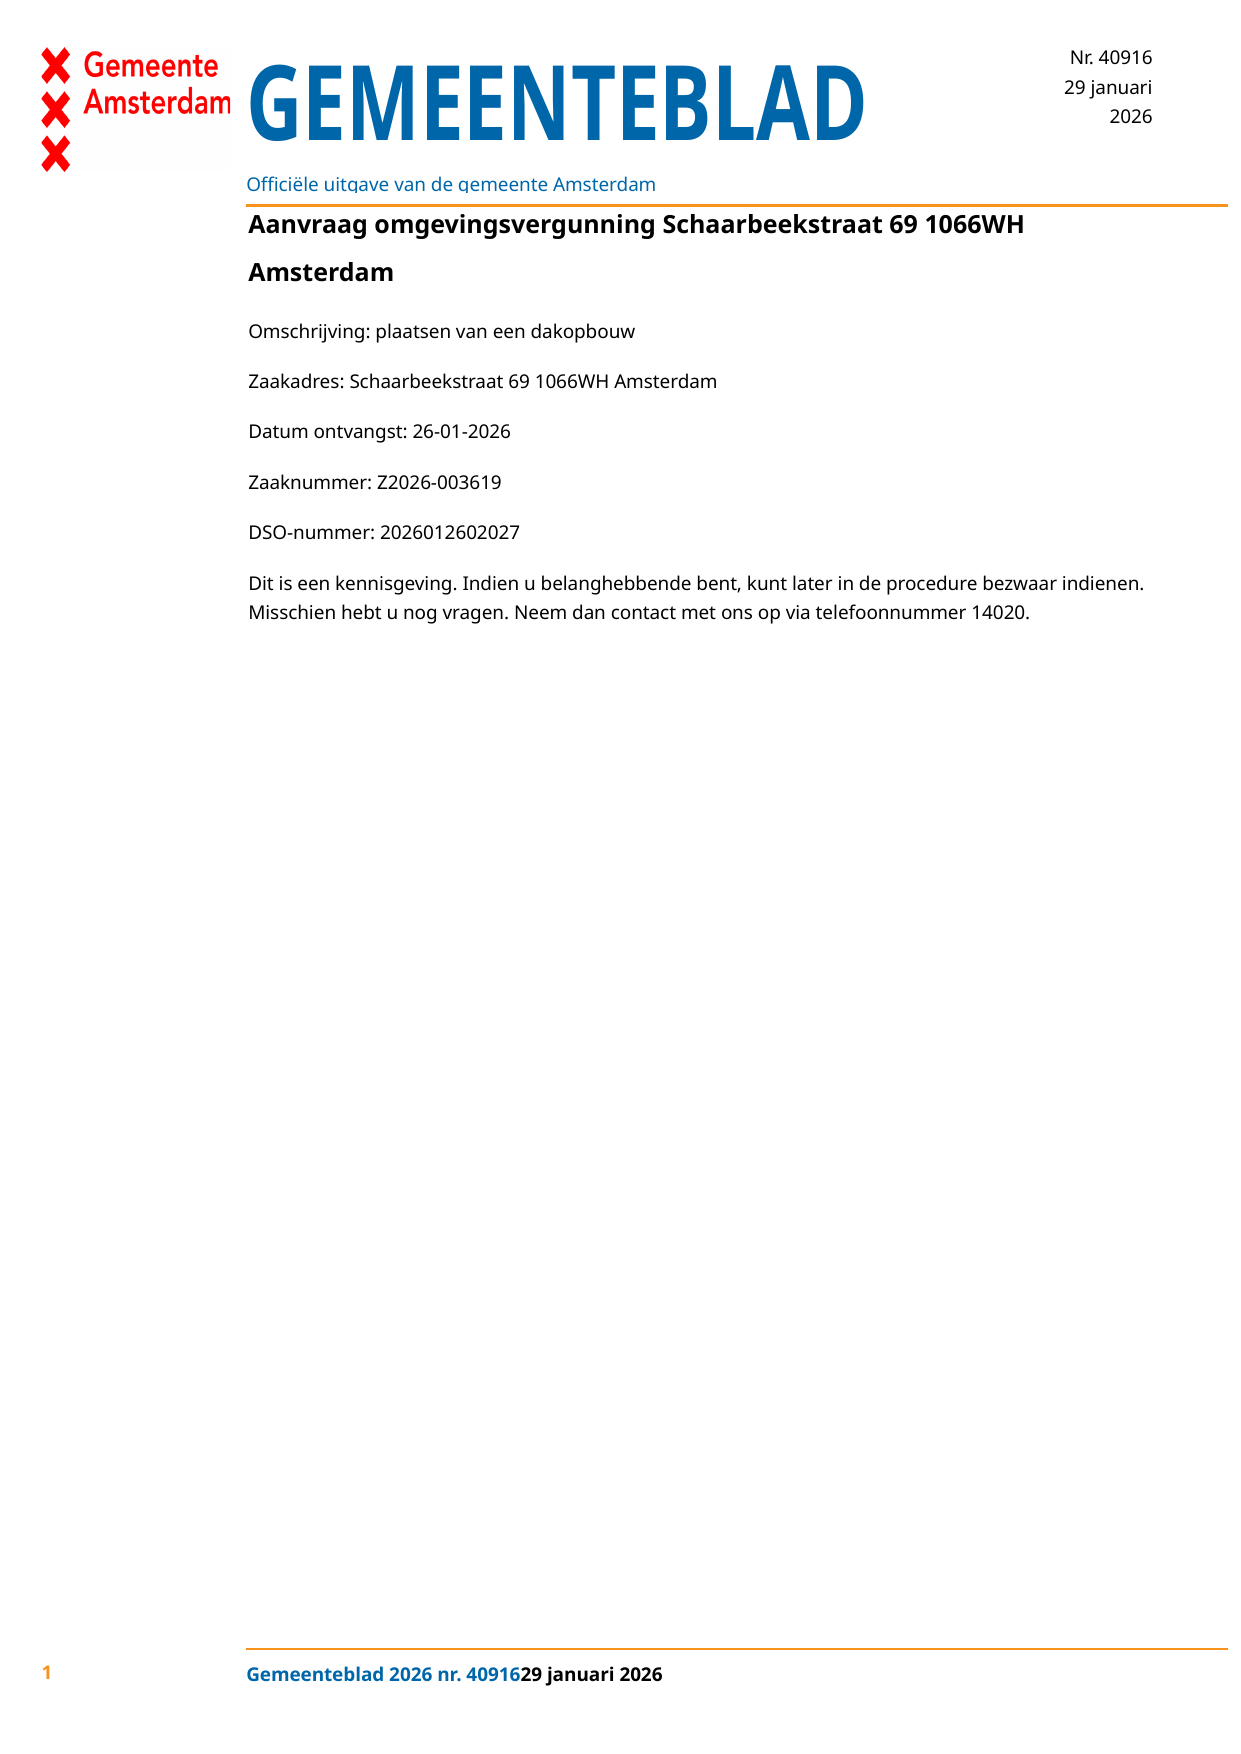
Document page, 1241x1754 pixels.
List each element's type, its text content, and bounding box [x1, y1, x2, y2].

text Datum ontvangst: 26-01-2026 [248, 419, 1152, 444]
text Omschrijving: plaatsen van een dakopbouw [248, 318, 1152, 344]
picture [41, 47, 231, 172]
text Zaaknummer: Z2026-003619 [248, 469, 1152, 495]
text Aanvraag omgevingsvergunning Schaarbeekstraat 69 1066WH Amsterdam [248, 207, 1152, 288]
text DSO-nummer: 2026012602027 [248, 519, 1152, 545]
text Dit is een kennisgeving. Indien u belanghebbende bent, kunt later in de procedure bezwaar indienen. Misschien hebt u nog vragen. Neem dan contact met ons op via telefoonnummer 14020. [248, 570, 1152, 625]
text Zaakadres: Schaarbeekstraat 69 1066WH Amsterdam [248, 368, 1152, 394]
